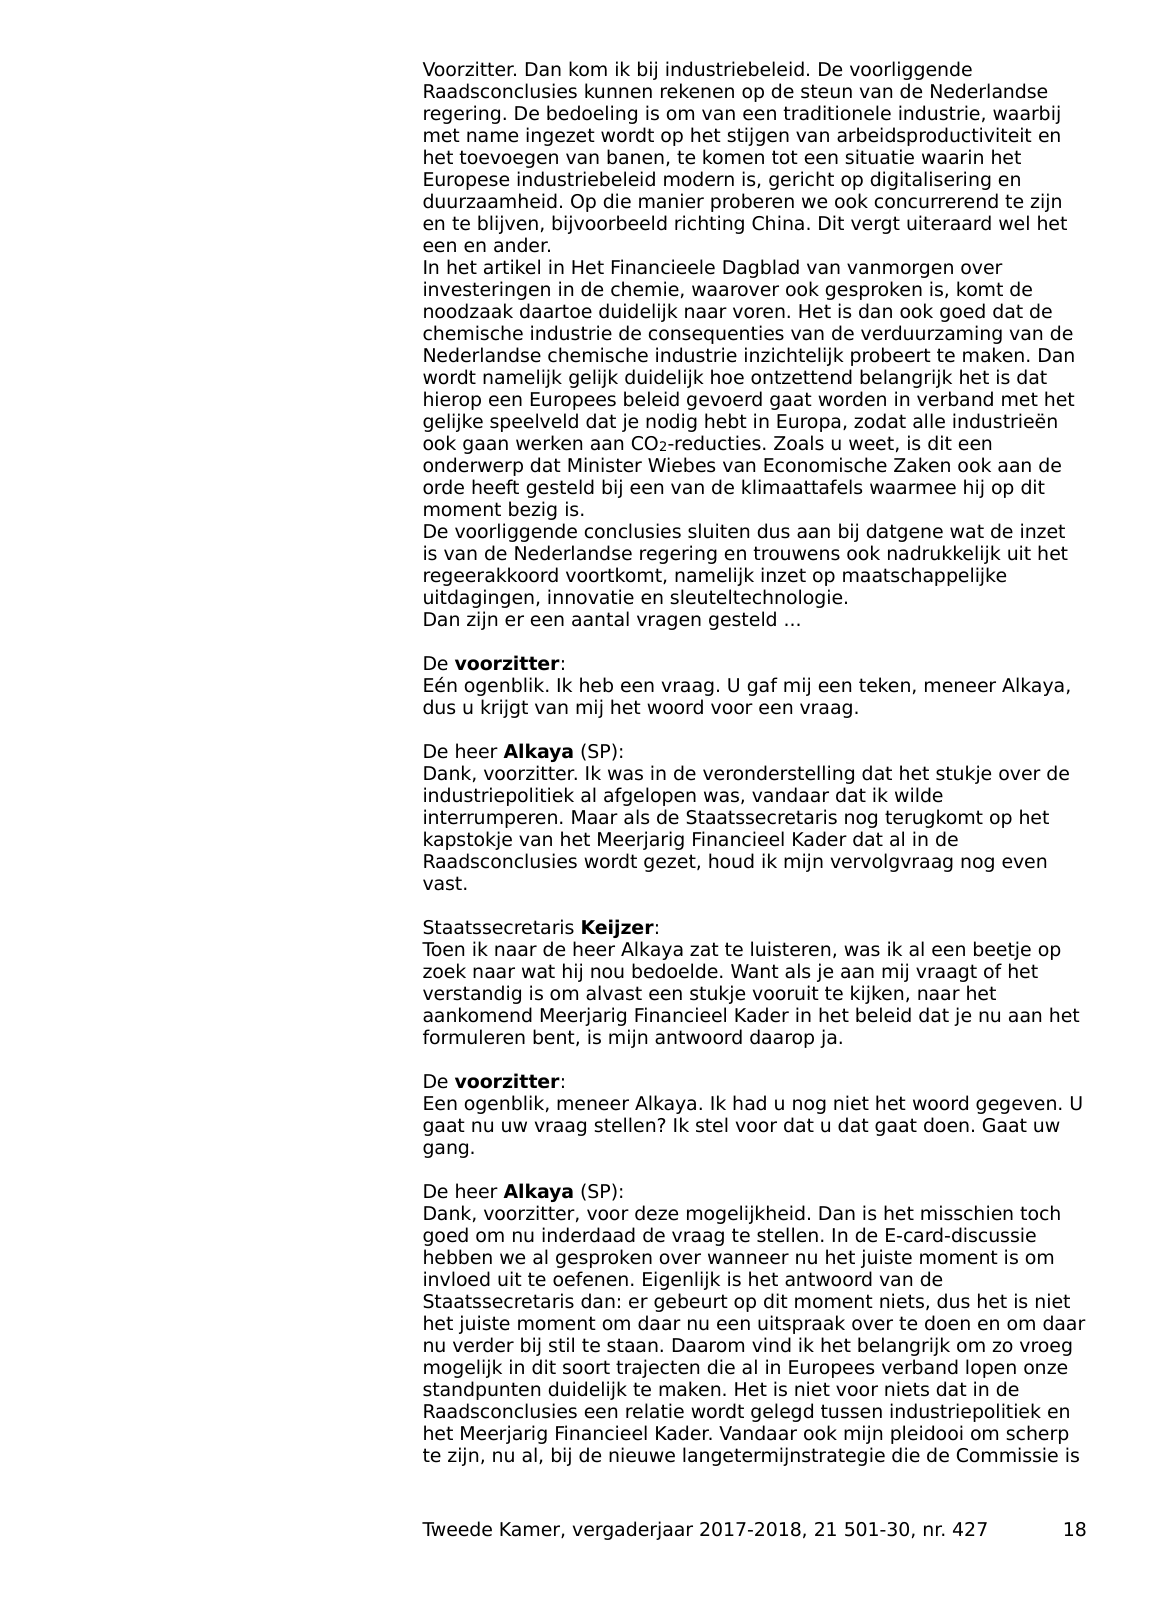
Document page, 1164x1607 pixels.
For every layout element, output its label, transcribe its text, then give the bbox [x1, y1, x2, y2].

text Dank, voorzitter, voor deze mogelijkheid. Dan is het misschien toch goed om nu inderdaad de vraag te stellen. In de E-card-discussie hebben we al gesproken over wanneer nu het juiste moment is om invloed uit te oefenen. Eigenlijk is het antwoord van de Staatssecretaris dan: er gebeurt op dit moment niets, dus het is niet het juiste moment om daar nu een uitspraak over te doen en om daar nu verder bij stil te staan. Daarom vind ik het belangrijk om zo vroeg mogelijk in dit soort trajecten die al in Europees verband lopen onze standpunten duidelijk te maken. Het is niet voor niets dat in de Raadsconclusies een relatie wordt gelegd tussen industriepolitiek en het Meerjarig Financieel Kader. Vandaar ook mijn pleidooi om scherp te zijn, nu al, bij de nieuwe langetermijnstrategie die de Commissie is [422, 1203, 1087, 1467]
text Dan zijn er een aantal vragen gesteld ... [422, 608, 1087, 631]
text De heer Alkaya (SP): [422, 1181, 1087, 1203]
text De voorliggende conclusies sluiten dus aan bij datgene wat de inzet is van de Nederlandse regering en trouwens ook nadrukkelijk uit het regeerakkoord voortkomt, namelijk inzet op maatschappelijke uitdagingen, innovatie en sleuteltechnologie. [422, 521, 1087, 608]
text Staatssecretaris Keijzer: [422, 917, 1087, 939]
text De voorzitter: [422, 1071, 1087, 1093]
text In het artikel in Het Financieele Dagblad van vanmorgen over investeringen in de chemie, waarover ook gesproken is, komt de noodzaak daartoe duidelijk naar voren. Het is dan ook goed dat de chemische industrie de consequenties van de verduurzaming van de Nederlandse chemische industrie inzichtelijk probeert te maken. Dan wordt namelijk gelijk duidelijk hoe ontzettend belangrijk het is dat hierop een Europees beleid gevoerd gaat worden in verband met het gelijke speelveld dat je nodig hebt in Europa, zodat alle industrieën ook gaan werken aan CO2-reducties. Zoals u weet, is dit een onderwerp dat Minister Wiebes van Economische Zaken ook aan de orde heeft gesteld bij een van de klimaattafels waarmee hij op dit moment bezig is. [422, 257, 1087, 521]
text Een ogenblik, meneer Alkaya. Ik had u nog niet het woord gegeven. U gaat nu uw vraag stellen? Ik stel voor dat u dat gaat doen. Gaat uw gang. [422, 1093, 1087, 1159]
text Eén ogenblik. Ik heb een vraag. U gaf mij een teken, meneer Alkaya, dus u krijgt van mij het woord voor een vraag. [422, 675, 1087, 719]
text Voorzitter. Dan kom ik bij industriebeleid. De voorliggende Raadsconclusies kunnen rekenen op de steun van de Nederlandse regering. De bedoeling is om van een traditionele industrie, waarbij met name ingezet wordt op het stijgen van arbeidsproductiviteit en het toevoegen van banen, te komen tot een situatie waarin het Europese industriebeleid modern is, gericht op digitalisering en duurzaamheid. Op die manier proberen we ook concurrerend te zijn en te blijven, bijvoorbeeld richting China. Dit vergt uiteraard wel het een en ander. [422, 59, 1087, 257]
text Dank, voorzitter. Ik was in de veronderstelling dat het stukje over de industriepolitiek al afgelopen was, vandaar dat ik wilde interrumperen. Maar als de Staatssecretaris nog terugkomt op het kapstokje van het Meerjarig Financieel Kader dat al in de Raadsconclusies wordt gezet, houd ik mijn vervolgvraag nog even vast. [422, 763, 1087, 895]
text Toen ik naar de heer Alkaya zat te luisteren, was ik al een beetje op zoek naar wat hij nou bedoelde. Want als je aan mij vraagt of het verstandig is om alvast een stukje vooruit te kijken, naar het aankomend Meerjarig Financieel Kader in het beleid dat je nu aan het formuleren bent, is mijn antwoord daarop ja. [422, 939, 1087, 1049]
text De heer Alkaya (SP): [422, 741, 1087, 763]
text De voorzitter: [422, 653, 1087, 675]
